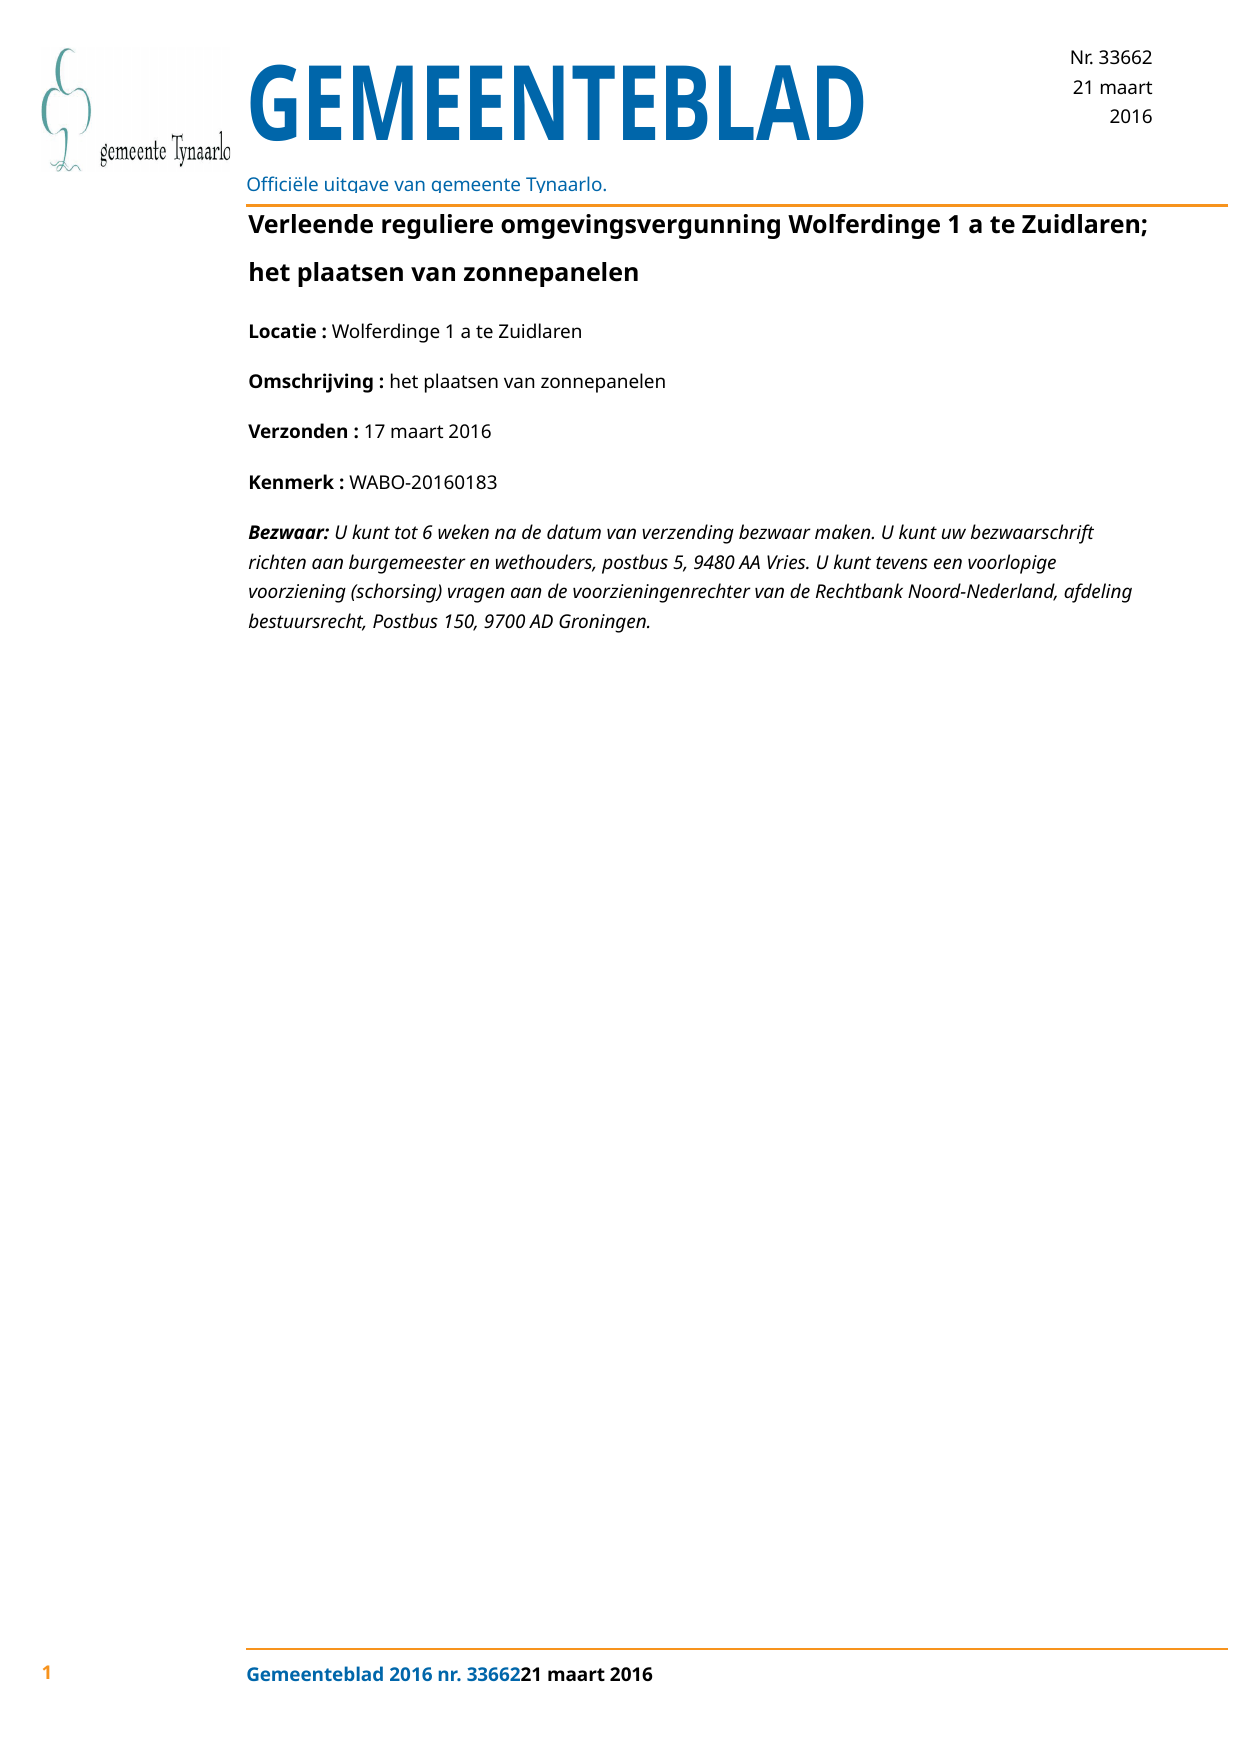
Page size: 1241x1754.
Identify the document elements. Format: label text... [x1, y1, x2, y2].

text Locatie : Wolferdinge 1 a te Zuidlaren [248, 318, 1152, 344]
text Bezwaar: U kunt tot 6 weken na de datum van verzending bezwaar maken. U kunt uw bezwaarschrift richten aan burgemeester en wethouders, postbus 5, 9480 AA Vries. U kunt tevens een voorlopige voorziening (schorsing) vragen aan de voorzieningenrechter van de Rechtbank Noord-Nederland, afdeling bestuursrecht, Postbus 150, 9700 AD Groningen. [248, 519, 1152, 634]
text Kenmerk : WABO-20160183 [248, 469, 1152, 495]
text Verleende reguliere omgevingsvergunning Wolferdinge 1 a te Zuidlaren; het plaatsen van zonnepanelen [248, 207, 1152, 288]
text Omschrijving : het plaatsen van zonnepanelen [248, 368, 1152, 394]
text Verzonden : 17 maart 2016 [248, 419, 1152, 444]
picture [41, 47, 231, 172]
